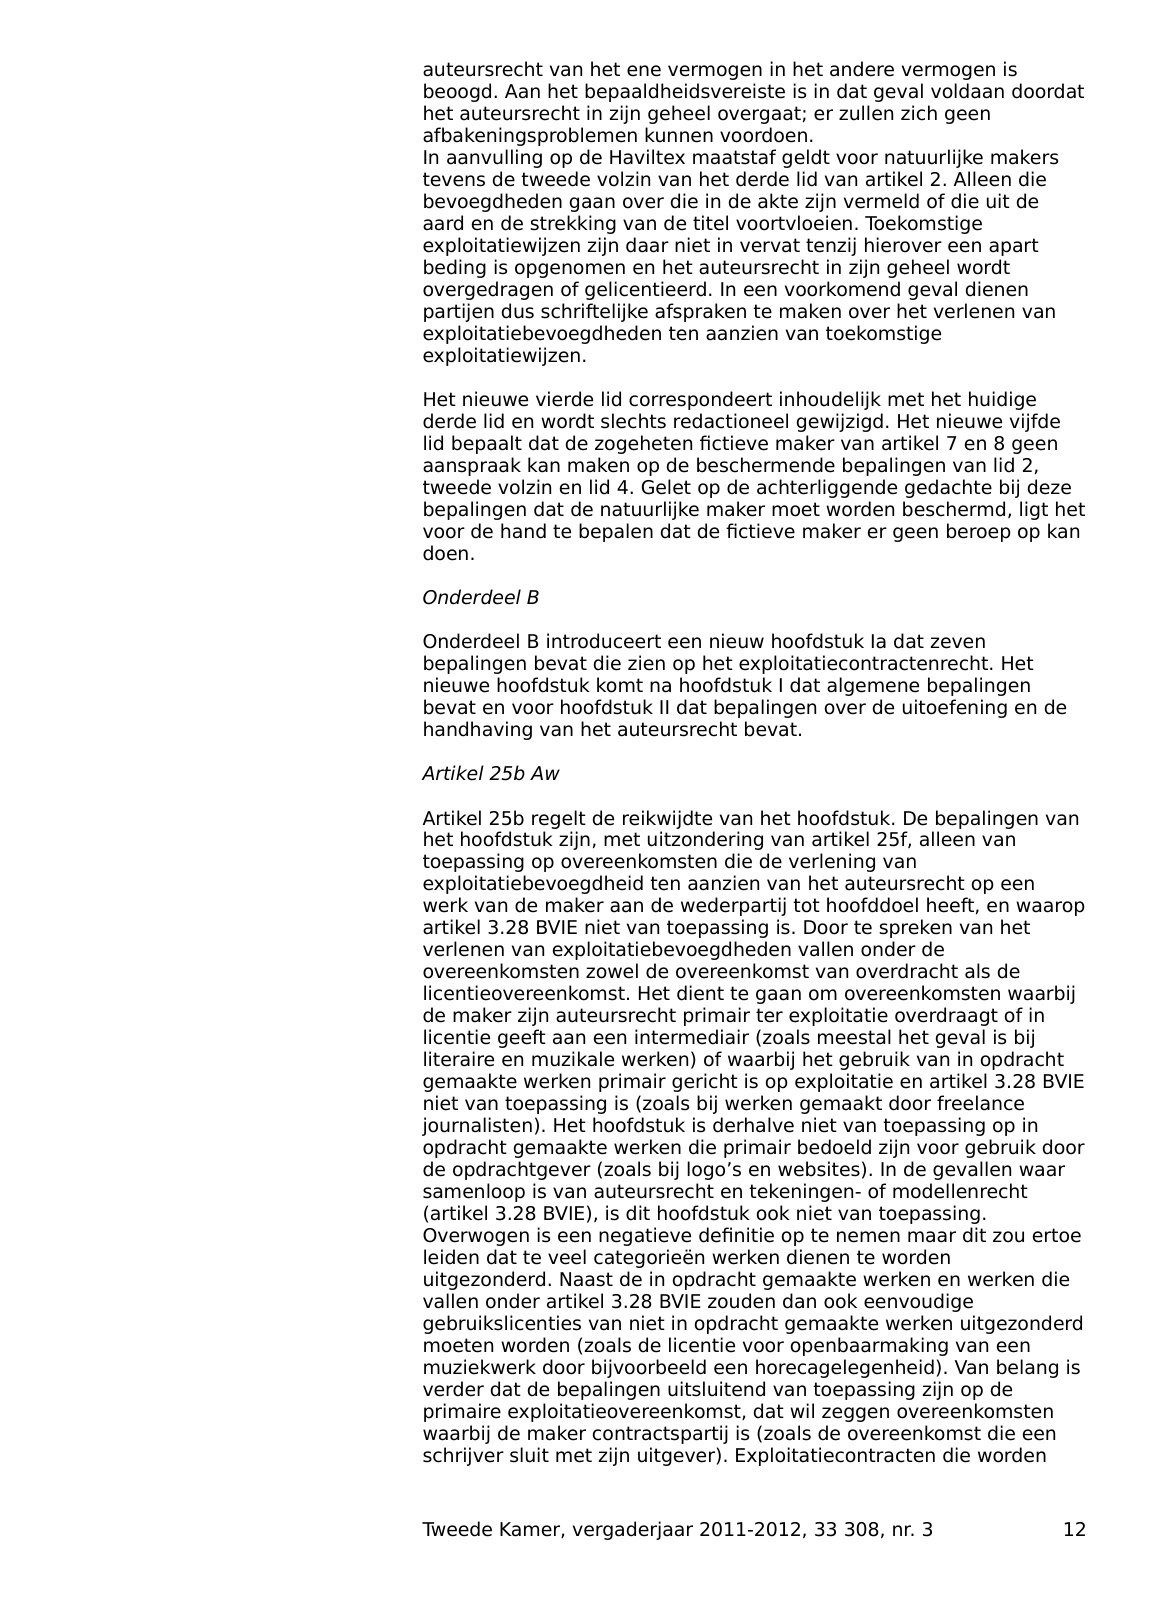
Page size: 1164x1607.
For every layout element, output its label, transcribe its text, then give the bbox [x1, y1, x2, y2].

text Onderdeel B introduceert een nieuw hoofdstuk Ia dat zeven bepalingen bevat die zien op het exploitatiecontractenrecht. Het nieuwe hoofdstuk komt na hoofdstuk I dat algemene bepalingen bevat en voor hoofdstuk II dat bepalingen over de uitoefening en de handhaving van het auteursrecht bevat. [422, 631, 1087, 741]
subtitle Artikel 25b Aw [422, 763, 1087, 785]
text Artikel 25b regelt de reikwijdte van het hoofdstuk. De bepalingen van het hoofdstuk zijn, met uitzondering van artikel 25f, alleen van toepassing op overeenkomsten die de verlening van exploitatiebevoegdheid ten aanzien van het auteursrecht op een werk van de maker aan de wederpartij tot hoofddoel heeft, en waarop artikel 3.28 BVIE niet van toepassing is. Door te spreken van het verlenen van exploitatiebevoegdheden vallen onder de overeenkomsten zowel de overeenkomst van overdracht als de licentieovereenkomst. Het dient te gaan om overeenkomsten waarbij de maker zijn auteursrecht primair ter exploitatie overdraagt of in licentie geeft aan een intermediair (zoals meestal het geval is bij literaire en muzikale werken) of waarbij het gebruik van in opdracht gemaakte werken primair gericht is op exploitatie en artikel 3.28 BVIE niet van toepassing is (zoals bij werken gemaakt door freelance journalisten). Het hoofdstuk is derhalve niet van toepassing op in opdracht gemaakte werken die primair bedoeld zijn voor gebruik door de opdrachtgever (zoals bij logo’s en websites). In de gevallen waar samenloop is van auteursrecht en tekeningen- of modellenrecht (artikel 3.28 BVIE), is dit hoofdstuk ook niet van toepassing. Overwogen is een negatieve definitie op te nemen maar dit zou ertoe leiden dat te veel categorieën werken dienen te worden uitgezonderd. Naast de in opdracht gemaakte werken en werken die vallen onder artikel 3.28 BVIE zouden dan ook eenvoudige gebruikslicenties van niet in opdracht gemaakte werken uitgezonderd moeten worden (zoals de licentie voor openbaarmaking van een muziekwerk door bijvoorbeeld een horecagelegenheid). Van belang is verder dat de bepalingen uitsluitend van toepassing zijn op de primaire exploitatieovereenkomst, dat wil zeggen overeenkomsten waarbij de maker contractspartij is (zoals de overeenkomst die een schrijver sluit met zijn uitgever). Exploitatiecontracten die worden [422, 807, 1087, 1467]
subtitle Onderdeel B [422, 587, 1087, 609]
text In aanvulling op de Haviltex maatstaf geldt voor natuurlijke makers tevens de tweede volzin van het derde lid van artikel 2. Alleen die bevoegdheden gaan over die in de akte zijn vermeld of die uit de aard en de strekking van de titel voortvloeien. Toekomstige exploitatiewijzen zijn daar niet in vervat tenzij hierover een apart beding is opgenomen en het auteursrecht in zijn geheel wordt overgedragen of gelicentieerd. In een voorkomend geval dienen partijen dus schriftelijke afspraken te maken over het verlenen van exploitatiebevoegdheden ten aanzien van toekomstige exploitatiewijzen. [422, 147, 1087, 367]
text Het nieuwe vierde lid correspondeert inhoudelijk met het huidige derde lid en wordt slechts redactioneel gewijzigd. Het nieuwe vijfde lid bepaalt dat de zogeheten fictieve maker van artikel 7 en 8 geen aanspraak kan maken op de beschermende bepalingen van lid 2, tweede volzin en lid 4. Gelet op de achterliggende gedachte bij deze bepalingen dat de natuurlijke maker moet worden beschermd, ligt het voor de hand te bepalen dat de fictieve maker er geen beroep op kan doen. [422, 389, 1087, 565]
text auteursrecht van het ene vermogen in het andere vermogen is beoogd. Aan het bepaaldheidsvereiste is in dat geval voldaan doordat het auteursrecht in zijn geheel overgaat; er zullen zich geen afbakeningsproblemen kunnen voordoen. [422, 59, 1087, 147]
